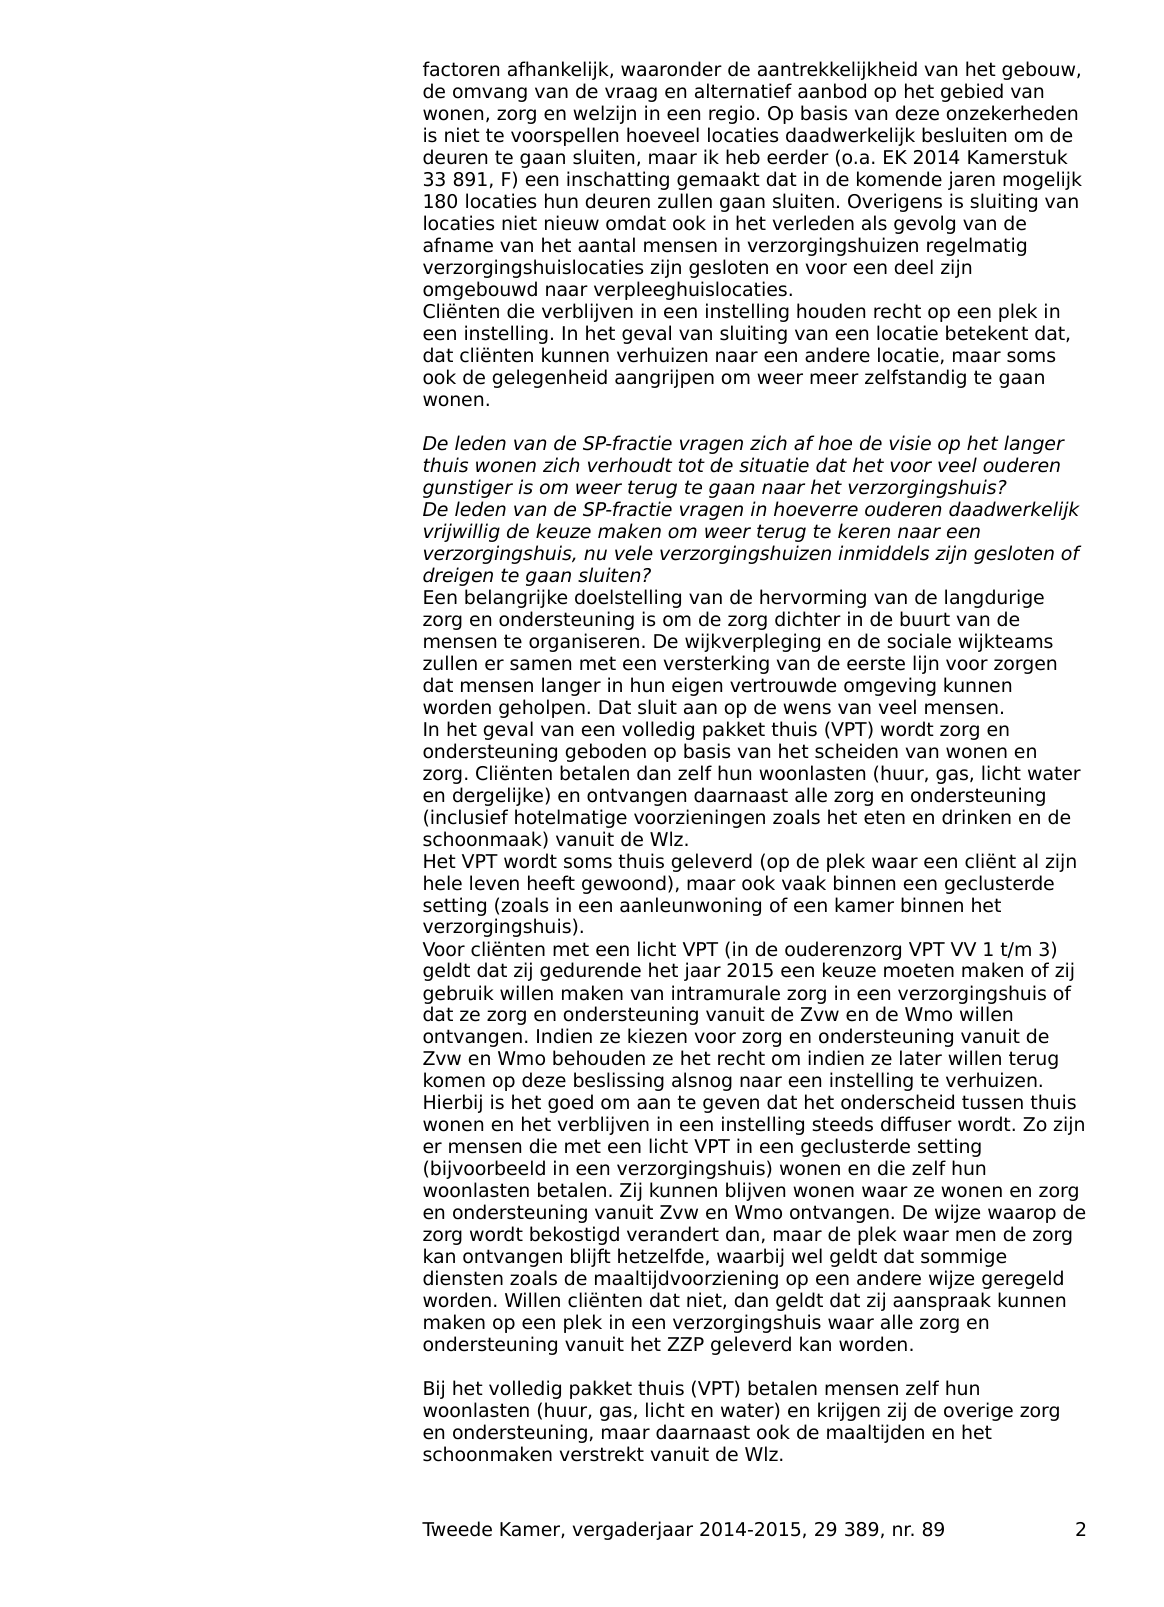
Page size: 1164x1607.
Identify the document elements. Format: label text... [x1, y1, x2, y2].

text Het VPT wordt soms thuis geleverd (op de plek waar een cliënt al zijn hele leven heeft gewoond), maar ook vaak binnen een geclusterde setting (zoals in een aanleunwoning of een kamer binnen het verzorgingshuis). [422, 851, 1087, 938]
text Bij het volledig pakket thuis (VPT) betalen mensen zelf hun woonlasten (huur, gas, licht en water) en krijgen zij de overige zorg en ondersteuning, maar daarnaast ook de maaltijden en het schoonmaken verstrekt vanuit de Wlz. [422, 1378, 1087, 1466]
text In het geval van een volledig pakket thuis (VPT) wordt zorg en ondersteuning geboden op basis van het scheiden van wonen en zorg. Cliënten betalen dan zelf hun woonlasten (huur, gas, licht water en dergelijke) en ontvangen daarnaast alle zorg en ondersteuning (inclusief hotelmatige voorzieningen zoals het eten en drinken en de schoonmaak) vanuit de Wlz. [422, 719, 1087, 851]
text De leden van de SP-fractie vragen zich af hoe de visie op het langer thuis wonen zich verhoudt tot de situatie dat het voor veel ouderen gunstiger is om weer terug te gaan naar het verzorgingshuis? [422, 433, 1087, 499]
text Een belangrijke doelstelling van de hervorming van de langdurige zorg en ondersteuning is om de zorg dichter in de buurt van de mensen te organiseren. De wijkverpleging en de sociale wijkteams zullen er samen met een versterking van de eerste lijn voor zorgen dat mensen langer in hun eigen vertrouwde omgeving kunnen worden geholpen. Dat sluit aan op de wens van veel mensen. [422, 587, 1087, 719]
text Voor cliënten met een licht VPT (in de ouderenzorg VPT VV 1 t/m 3) geldt dat zij gedurende het jaar 2015 een keuze moeten maken of zij gebruik willen maken van intramurale zorg in een verzorgingshuis of dat ze zorg en ondersteuning vanuit de Zvw en de Wmo willen ontvangen. Indien ze kiezen voor zorg en ondersteuning vanuit de Zvw en Wmo behouden ze het recht om indien ze later willen terug komen op deze beslissing alsnog naar een instelling te verhuizen. Hierbij is het goed om aan te geven dat het onderscheid tussen thuis wonen en het verblijven in een instelling steeds diffuser wordt. Zo zijn er mensen die met een licht VPT in een geclusterde setting (bijvoorbeeld in een verzorgingshuis) wonen en die zelf hun woonlasten betalen. Zij kunnen blijven wonen waar ze wonen en zorg en ondersteuning vanuit Zvw en Wmo ontvangen. De wijze waarop de zorg wordt bekostigd verandert dan, maar de plek waar men de zorg kan ontvangen blijft hetzelfde, waarbij wel geldt dat sommige diensten zoals de maaltijdvoorziening op een andere wijze geregeld worden. Willen cliënten dat niet, dan geldt dat zij aanspraak kunnen maken op een plek in een verzorgingshuis waar alle zorg en ondersteuning vanuit het ZZP geleverd kan worden. [422, 938, 1087, 1356]
text Cliënten die verblijven in een instelling houden recht op een plek in een instelling. In het geval van sluiting van een locatie betekent dat, dat cliënten kunnen verhuizen naar een andere locatie, maar soms ook de gelegenheid aangrijpen om weer meer zelfstandig te gaan wonen. [422, 301, 1087, 411]
text factoren afhankelijk, waaronder de aantrekkelijkheid van het gebouw, de omvang van de vraag en alternatief aanbod op het gebied van wonen, zorg en welzijn in een regio. Op basis van deze onzekerheden is niet te voorspellen hoeveel locaties daadwerkelijk besluiten om de deuren te gaan sluiten, maar ik heb eerder (o.a. EK 2014 Kamerstuk 33 891, F) een inschatting gemaakt dat in de komende jaren mogelijk 180 locaties hun deuren zullen gaan sluiten. Overigens is sluiting van locaties niet nieuw omdat ook in het verleden als gevolg van de afname van het aantal mensen in verzorgingshuizen regelmatig verzorgingshuislocaties zijn gesloten en voor een deel zijn omgebouwd naar verpleeghuislocaties. [422, 59, 1087, 301]
text De leden van de SP-fractie vragen in hoeverre ouderen daadwerkelijk vrijwillig de keuze maken om weer terug te keren naar een verzorgingshuis, nu vele verzorgingshuizen inmiddels zijn gesloten of dreigen te gaan sluiten? [422, 499, 1087, 587]
